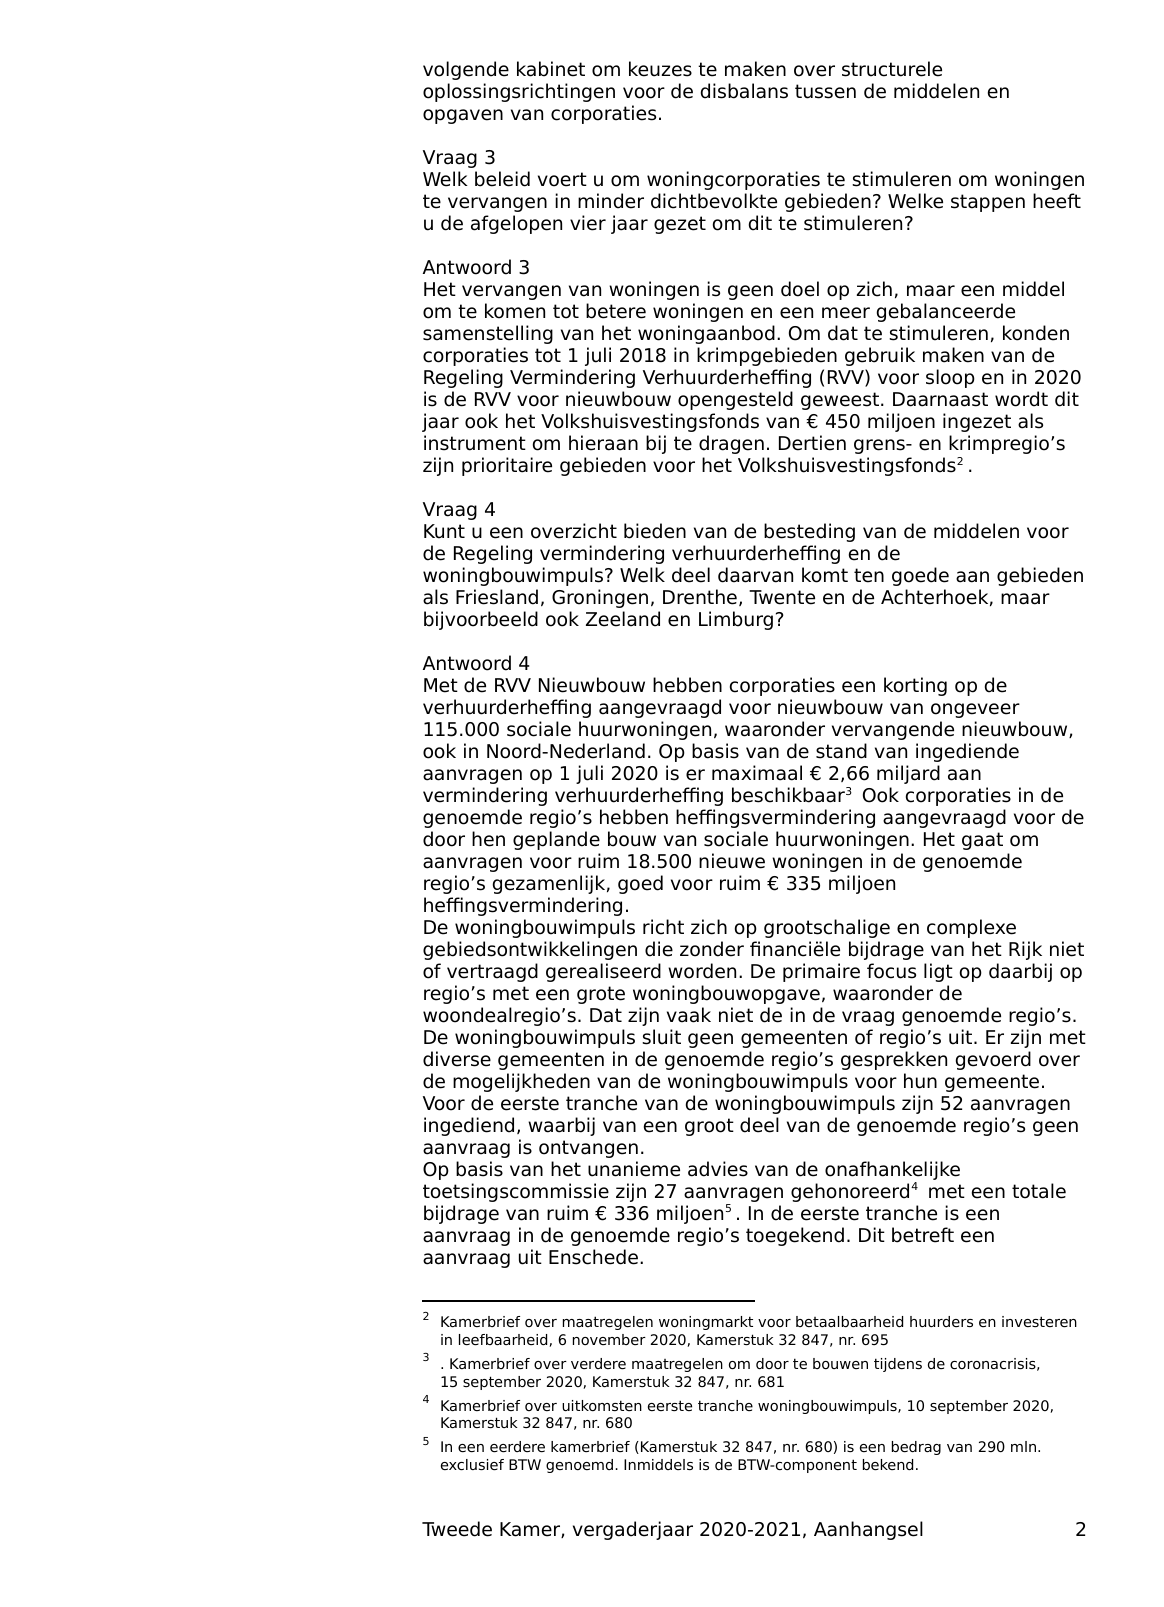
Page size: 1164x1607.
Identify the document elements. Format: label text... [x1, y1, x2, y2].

text Kamerbrief over maatregelen woningmarkt voor betaalbaarheid huurders en investeren in leefbaarheid, 6 november 2020, Kamerstuk 32 847, nr. 695 [422, 1310, 1087, 1349]
text Antwoord 4 [422, 653, 1087, 675]
text De woningbouwimpuls richt zich op grootschalige en complexe gebiedsontwikkelingen die zonder financiële bijdrage van het Rijk niet of vertraagd gerealiseerd worden. De primaire focus ligt op daarbij op regio’s met een grote woningbouwopgave, waaronder de woondealregio’s. Dat zijn vaak niet de in de vraag genoemde regio’s. De woningbouwimpuls sluit geen gemeenten of regio’s uit. Er zijn met diverse gemeenten in de genoemde regio’s gesprekken gevoerd over de mogelijkheden van de woningbouwimpuls voor hun gemeente. Voor de eerste tranche van de woningbouwimpuls zijn 52 aanvragen ingediend, waarbij van een groot deel van de genoemde regio’s geen aanvraag is ontvangen. [422, 917, 1087, 1159]
text Op basis van het unanieme advies van de onafhankelijke toetsingscommissie zijn 27 aanvragen gehonoreerd met een totale bijdrage van ruim € 336 miljoen. In de eerste tranche is een aanvraag in de genoemde regio’s toegekend. Dit betreft een aanvraag uit Enschede. [422, 1159, 1087, 1269]
text Vraag 4 [422, 499, 1087, 521]
text In een eerdere kamerbrief (Kamerstuk 32 847, nr. 680) is een bedrag van 290 mln. exclusief BTW genoemd. Inmiddels is de BTW-component bekend. [422, 1435, 1087, 1474]
text Met de RVV Nieuwbouw hebben corporaties een korting op de verhuurderheffing aangevraagd voor nieuwbouw van ongeveer 115.000 sociale huurwoningen, waaronder vervangende nieuwbouw, ook in Noord-Nederland. Op basis van de stand van ingediende aanvragen op 1 juli 2020 is er maximaal € 2,66 miljard aan vermindering verhuurderheffing beschikbaar Ook corporaties in de genoemde regio’s hebben heffingsvermindering aangevraagd voor de door hen geplande bouw van sociale huurwoningen. Het gaat om aanvragen voor ruim 18.500 nieuwe woningen in de genoemde regio’s gezamenlijk, goed voor ruim € 335 miljoen heffingsvermindering. [422, 675, 1087, 917]
text Kamerbrief over uitkomsten eerste tranche woningbouwimpuls, 10 september 2020, Kamerstuk 32 847, nr. 680 [422, 1393, 1087, 1432]
text Het vervangen van woningen is geen doel op zich, maar een middel om te komen tot betere woningen en een meer gebalanceerde samenstelling van het woningaanbod. Om dat te stimuleren, konden corporaties tot 1 juli 2018 in krimpgebieden gebruik maken van de Regeling Vermindering Verhuurderheffing (RVV) voor sloop en in 2020 is de RVV voor nieuwbouw opengesteld geweest. Daarnaast wordt dit jaar ook het Volkshuisvestingsfonds van € 450 miljoen ingezet als instrument om hieraan bij te dragen. Dertien grens- en krimpregio’s zijn prioritaire gebieden voor het Volkshuisvestingsfonds. [422, 279, 1087, 477]
text Kunt u een overzicht bieden van de besteding van de middelen voor de Regeling vermindering verhuurderheffing en de woningbouwimpuls? Welk deel daarvan komt ten goede aan gebieden als Friesland, Groningen, Drenthe, Twente en de Achterhoek, maar bijvoorbeeld ook Zeeland en Limburg? [422, 521, 1087, 631]
text Antwoord 3 [422, 257, 1087, 279]
text volgende kabinet om keuzes te maken over structurele oplossingsrichtingen voor de disbalans tussen de middelen en opgaven van corporaties. [422, 59, 1087, 125]
text Welk beleid voert u om woningcorporaties te stimuleren om woningen te vervangen in minder dichtbevolkte gebieden? Welke stappen heeft u de afgelopen vier jaar gezet om dit te stimuleren? [422, 169, 1087, 235]
text Vraag 3 [422, 147, 1087, 169]
text . Kamerbrief over verdere maatregelen om door te bouwen tijdens de coronacrisis, 15 september 2020, Kamerstuk 32 847, nr. 681 [422, 1352, 1087, 1391]
